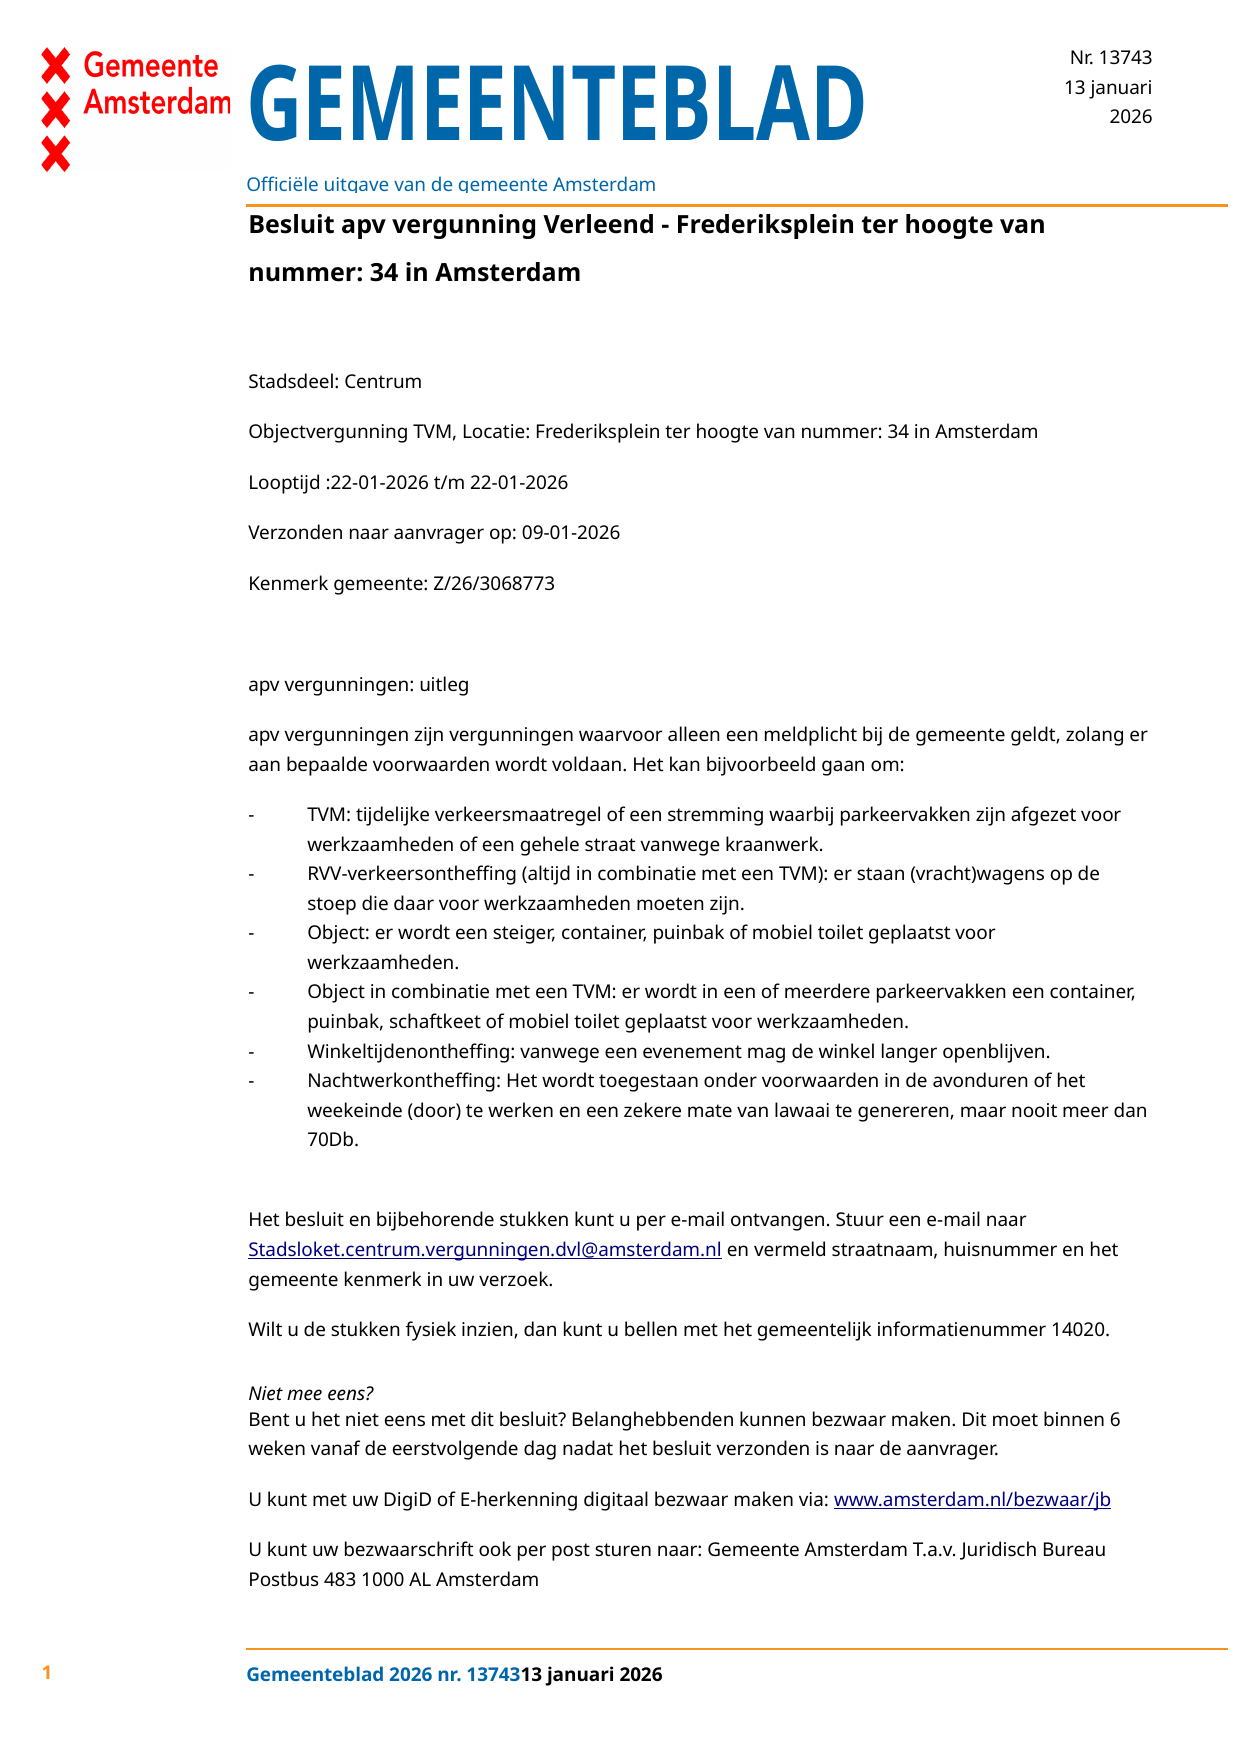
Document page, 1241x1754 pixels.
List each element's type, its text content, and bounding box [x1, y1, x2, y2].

text apv vergunningen zijn vergunningen waarvoor alleen een meldplicht bij de gemeente geldt, zolang er aan bepaalde voorwaarden wordt voldaan. Het kan bijvoorbeeld gaan om: [248, 721, 1152, 777]
text Niet mee eens? [248, 1380, 1152, 1406]
text Verzonden naar aanvrager op: 09-01-2026 [248, 519, 1152, 545]
text Besluit apv vergunning Verleend - Frederiksplein ter hoogte van nummer: 34 in Amsterdam [248, 207, 1152, 288]
text U kunt met uw DigiD of E-herkenning digitaal bezwaar maken via: www.amsterdam.nl/bezwaar/jb [248, 1486, 1152, 1512]
list Object: er wordt een steiger, container, puinbak of mobiel toilet geplaatst voor werkzaamheden. [248, 919, 1152, 975]
text Objectvergunning TVM, Locatie: Frederiksplein ter hoogte van nummer: 34 in Amsterdam [248, 419, 1152, 444]
text Bent u het niet eens met dit besluit? Belanghebbenden kunnen bezwaar maken. Dit moet binnen 6 weken vanaf de eerstvolgende dag nadat het besluit verzonden is naar de aanvrager. [248, 1406, 1152, 1461]
text Wilt u de stukken fysiek inzien, dan kunt u bellen met het gemeentelijk informatienummer 14020. [248, 1316, 1152, 1342]
list Object in combinatie met een TVM: er wordt in een of meerdere parkeervakken een container, puinbak, schaftkeet of mobiel toilet geplaatst voor werkzaamheden. [248, 979, 1152, 1034]
picture [41, 47, 231, 172]
text Looptijd :22-01-2026 t/m 22-01-2026 [248, 469, 1152, 495]
list RVV-verkeersontheffing (altijd in combinatie met een TVM): er staan (vracht)wagens op de stoep die daar voor werkzaamheden moeten zijn. [248, 860, 1152, 916]
text apv vergunningen: uitleg [248, 671, 1152, 697]
list TVM: tijdelijke verkeersmaatregel of een stremming waarbij parkeervakken zijn afgezet voor werkzaamheden of een gehele straat vanwege kraanwerk. [248, 801, 1152, 857]
list Nachtwerkontheffing: Het wordt toegestaan onder voorwaarden in de avonduren of het weekeinde (door) te werken en een zekere mate van lawaai te genereren, maar nooit meer dan 70Db. [248, 1067, 1152, 1152]
text Kenmerk gemeente: Z/26/3068773 [248, 570, 1152, 596]
text Stadsdeel: Centrum [248, 368, 1152, 394]
text Het besluit en bijbehorende stukken kunt u per e-mail ontvangen. Stuur een e-mail naar Stadsloket.centrum.vergunningen.dvl@amsterdam.nl en vermeld straatnaam, huisnummer en het gemeente kenmerk in uw verzoek. [248, 1207, 1152, 1292]
list Winkeltijdenontheffing: vanwege een evenement mag de winkel langer openblijven. [248, 1038, 1152, 1064]
text U kunt uw bezwaarschrift ook per post sturen naar: Gemeente Amsterdam T.a.v. Juridisch Bureau Postbus 483 1000 AL Amsterdam [248, 1536, 1152, 1592]
